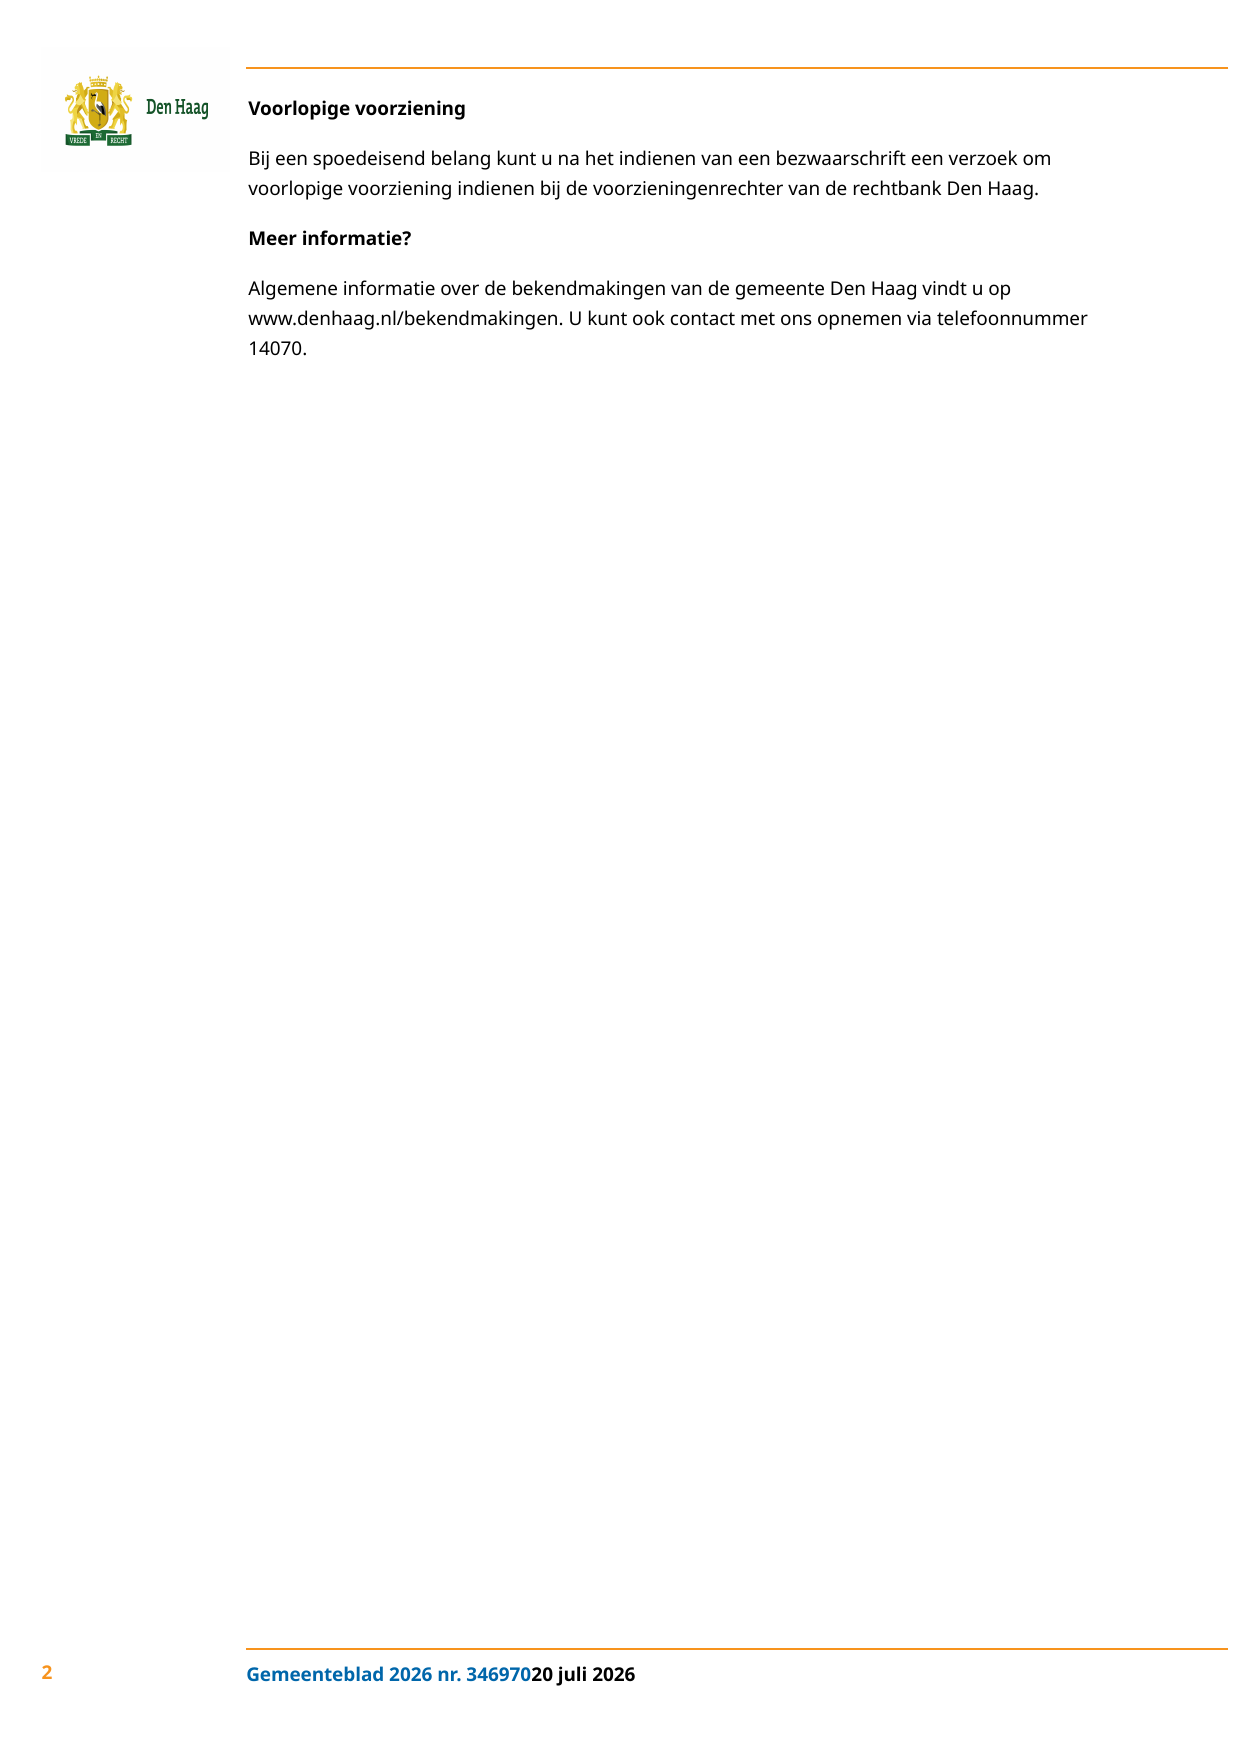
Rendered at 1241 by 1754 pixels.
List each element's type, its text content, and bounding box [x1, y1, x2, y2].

text Bij een spoedeisend belang kunt u na het indienen van een bezwaarschrift een verzoek om voorlopige voorziening indienen bij de voorzieningenrechter van de rechtbank Den Haag. [248, 145, 1152, 201]
text Meer informatie? [248, 225, 1152, 251]
text Voorlopige voorziening [248, 95, 1152, 121]
text Algemene informatie over de bekendmakingen van de gemeente Den Haag vindt u op www.denhaag.nl/bekendmakingen. U kunt ook contact met ons opnemen via telefoonnummer 14070. [248, 276, 1152, 361]
picture [41, 47, 231, 172]
